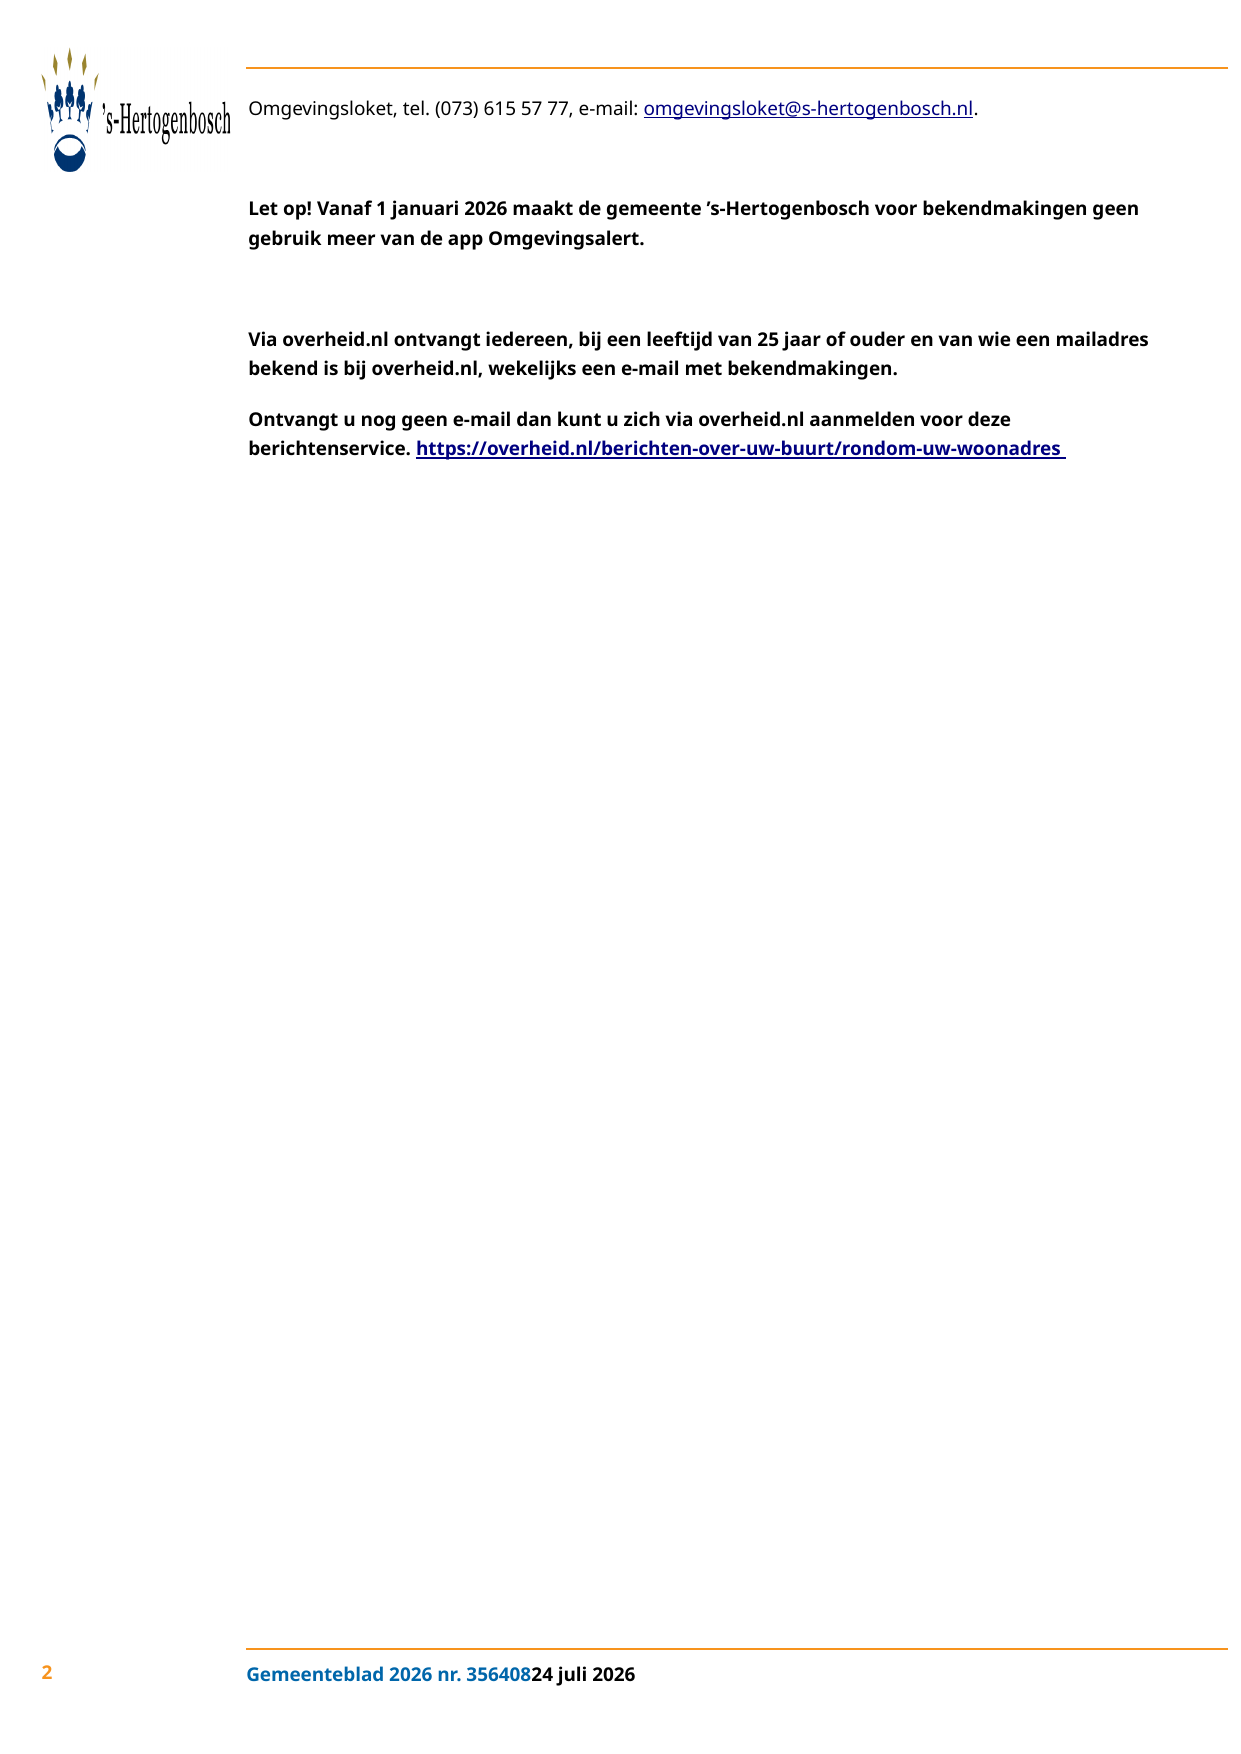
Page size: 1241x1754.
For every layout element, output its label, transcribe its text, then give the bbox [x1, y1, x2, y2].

text Via overheid.nl ontvangt iedereen, bij een leeftijd van 25 jaar of ouder en van wie een mailadres bekend is bij overheid.nl, wekelijks een e-mail met bekendmakingen. [248, 326, 1152, 381]
text Let op! Vanaf 1 januari 2026 maakt de gemeente ’s-Hertogenbosch voor bekendmakingen geen gebruik meer van de app Omgevingsalert. [248, 196, 1152, 251]
text Ontvangt u nog geen e-mail dan kunt u zich via overheid.nl aanmelden voor deze berichtenservice. https://overheid.nl/berichten-over-uw-buurt/rondom-uw-woonadres [248, 406, 1152, 461]
picture [41, 47, 231, 172]
text Omgevingsloket, tel. (073) 615 57 77, e-mail: omgevingsloket@s-hertogenbosch.nl. [248, 95, 1152, 121]
